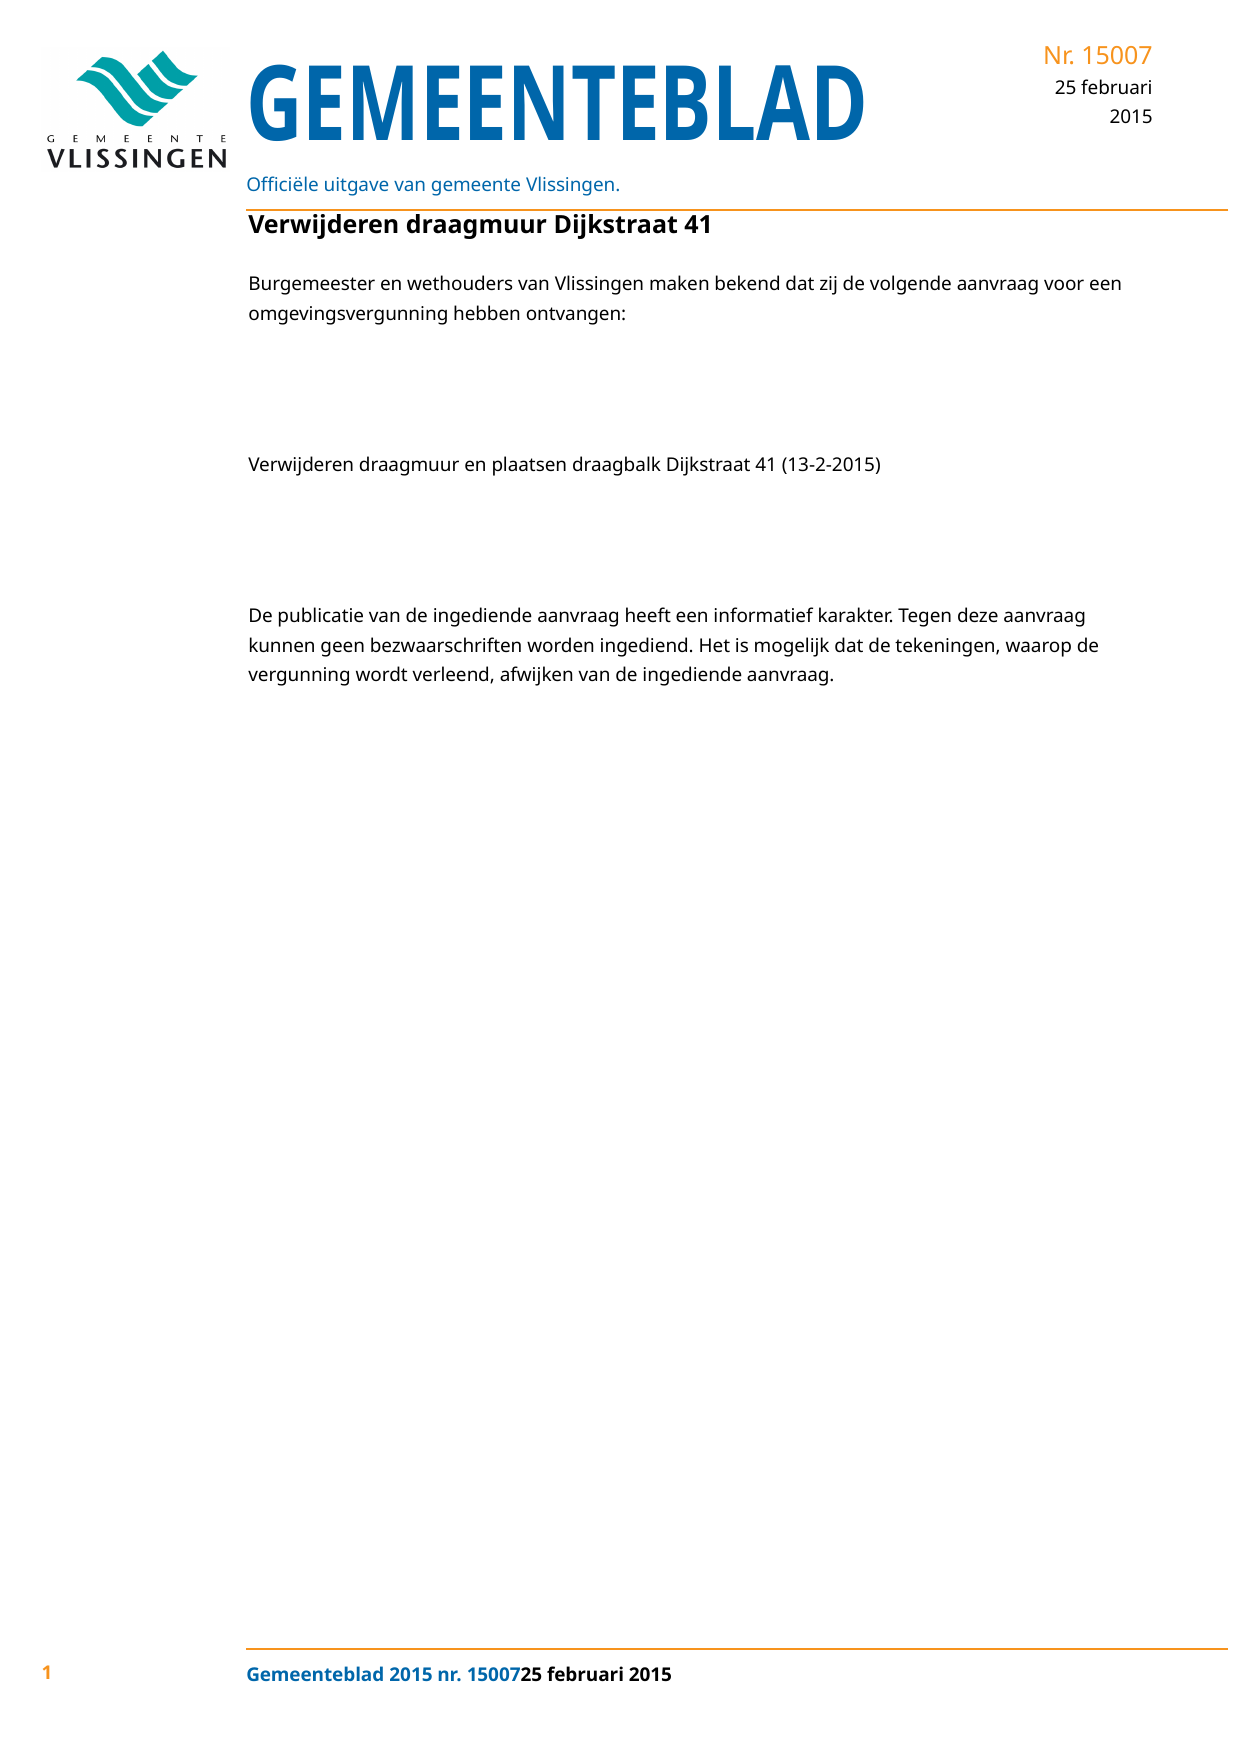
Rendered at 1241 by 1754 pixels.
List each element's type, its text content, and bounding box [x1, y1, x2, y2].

picture [41, 47, 231, 172]
text Burgemeester en wethouders van Vlissingen maken bekend dat zij de volgende aanvraag voor een omgevingsvergunning hebben ontvangen: [248, 270, 1152, 326]
text De publicatie van de ingediende aanvraag heeft een informatief karakter. Tegen deze aanvraag kunnen geen bezwaarschriften worden ingediend. Het is mogelijk dat de tekeningen, waarop de vergunning wordt verleend, afwijken van de ingediende aanvraag. [248, 602, 1152, 687]
text Verwijderen draagmuur Dijkstraat 41 [248, 211, 1152, 241]
text Verwijderen draagmuur en plaatsen draagbalk Dijkstraat 41 (13-2-2015) [248, 451, 1152, 477]
